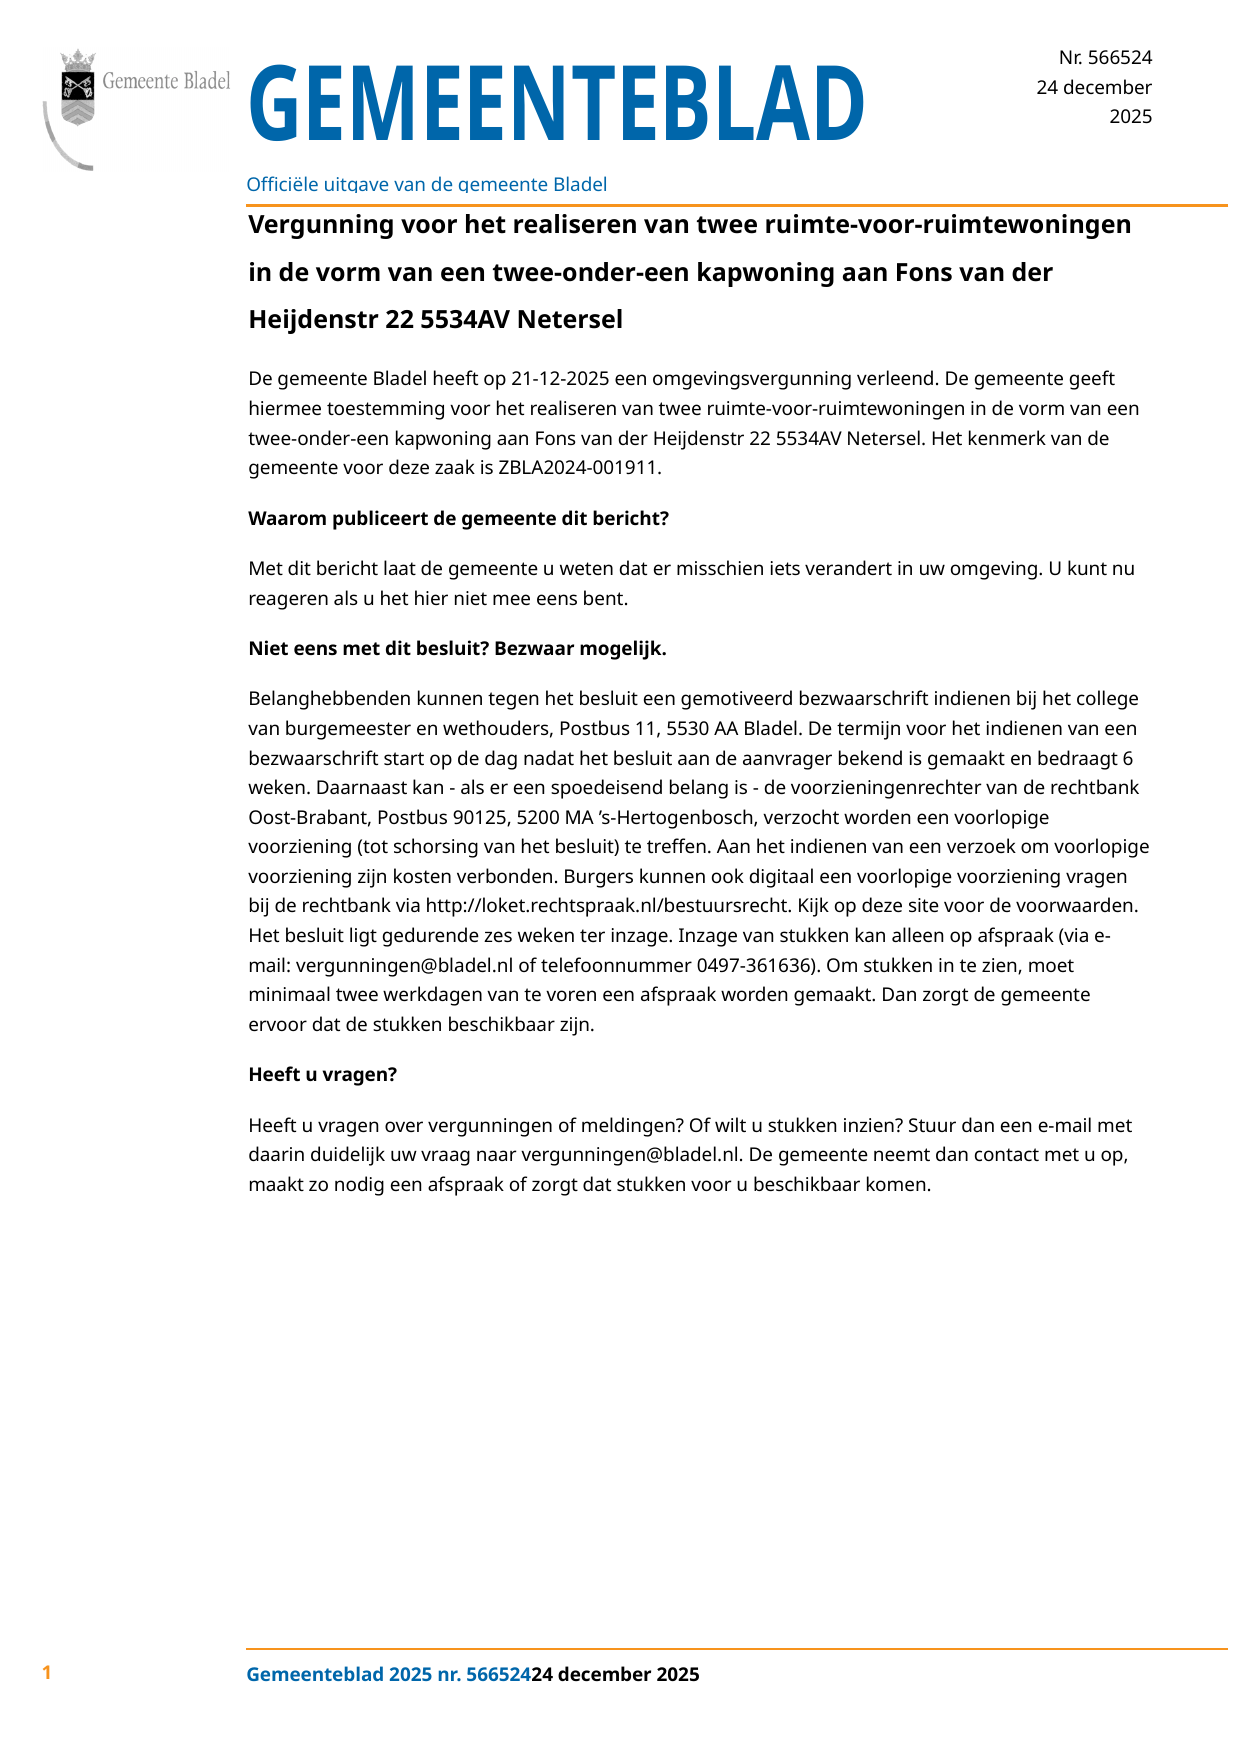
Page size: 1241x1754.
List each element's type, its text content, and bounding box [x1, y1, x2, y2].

text Niet eens met dit besluit? Bezwaar mogelijk. [248, 635, 1152, 661]
text Met dit bericht laat de gemeente u weten dat er misschien iets verandert in uw omgeving. U kunt nu reageren als u het hier niet mee eens bent. [248, 555, 1152, 610]
text Heeft u vragen over vergunningen of meldingen? Of wilt u stukken inzien? Stuur dan een e-mail met daarin duidelijk uw vraag naar vergunningen@bladel.nl. De gemeente neemt dan contact met u op, maakt zo nodig een afspraak of zorgt dat stukken voor u beschikbaar komen. [248, 1112, 1152, 1197]
text Heeft u vragen? [248, 1061, 1152, 1087]
picture [41, 47, 231, 172]
text Waarom publiceert de gemeente dit bericht? [248, 505, 1152, 530]
text Belanghebbenden kunnen tegen het besluit een gemotiveerd bezwaarschrift indienen bij het college van burgemeester en wethouders, Postbus 11, 5530 AA Bladel. De termijn voor het indienen van een bezwaarschrift start op de dag nadat het besluit aan de aanvrager bekend is gemaakt en bedraagt 6 weken. Daarnaast kan - als er een spoedeisend belang is - de voorzieningenrechter van de rechtbank Oost-Brabant, Postbus 90125, 5200 MA ’s-Hertogenbosch, verzocht worden een voorlopige voorziening (tot schorsing van het besluit) te treffen. Aan het indienen van een verzoek om voorlopige voorziening zijn kosten verbonden. Burgers kunnen ook digitaal een voorlopige voorziening vragen bij de rechtbank via http://loket.rechtspraak.nl/bestuursrecht. Kijk op deze site voor de voorwaarden. Het besluit ligt gedurende zes weken ter inzage. Inzage van stukken kan alleen op afspraak (via e-mail: vergunningen@bladel.nl of telefoonnummer 0497-361636). Om stukken in te zien, moet minimaal twee werkdagen van te voren een afspraak worden gemaakt. Dan zorgt de gemeente ervoor dat de stukken beschikbaar zijn. [248, 686, 1152, 1037]
text De gemeente Bladel heeft op 21-12-2025 een omgevingsvergunning verleend. De gemeente geeft hiermee toestemming voor het realiseren van twee ruimte-voor-ruimtewoningen in de vorm van een twee-onder-een kapwoning aan Fons van der Heijdenstr 22 5534AV Netersel. Het kenmerk van de gemeente voor deze zaak is ZBLA2024-001911. [248, 366, 1152, 480]
text Vergunning voor het realiseren van twee ruimte-voor-ruimtewoningen in de vorm van een twee-onder-een kapwoning aan Fons van der Heijdenstr 22 5534AV Netersel [248, 207, 1152, 336]
